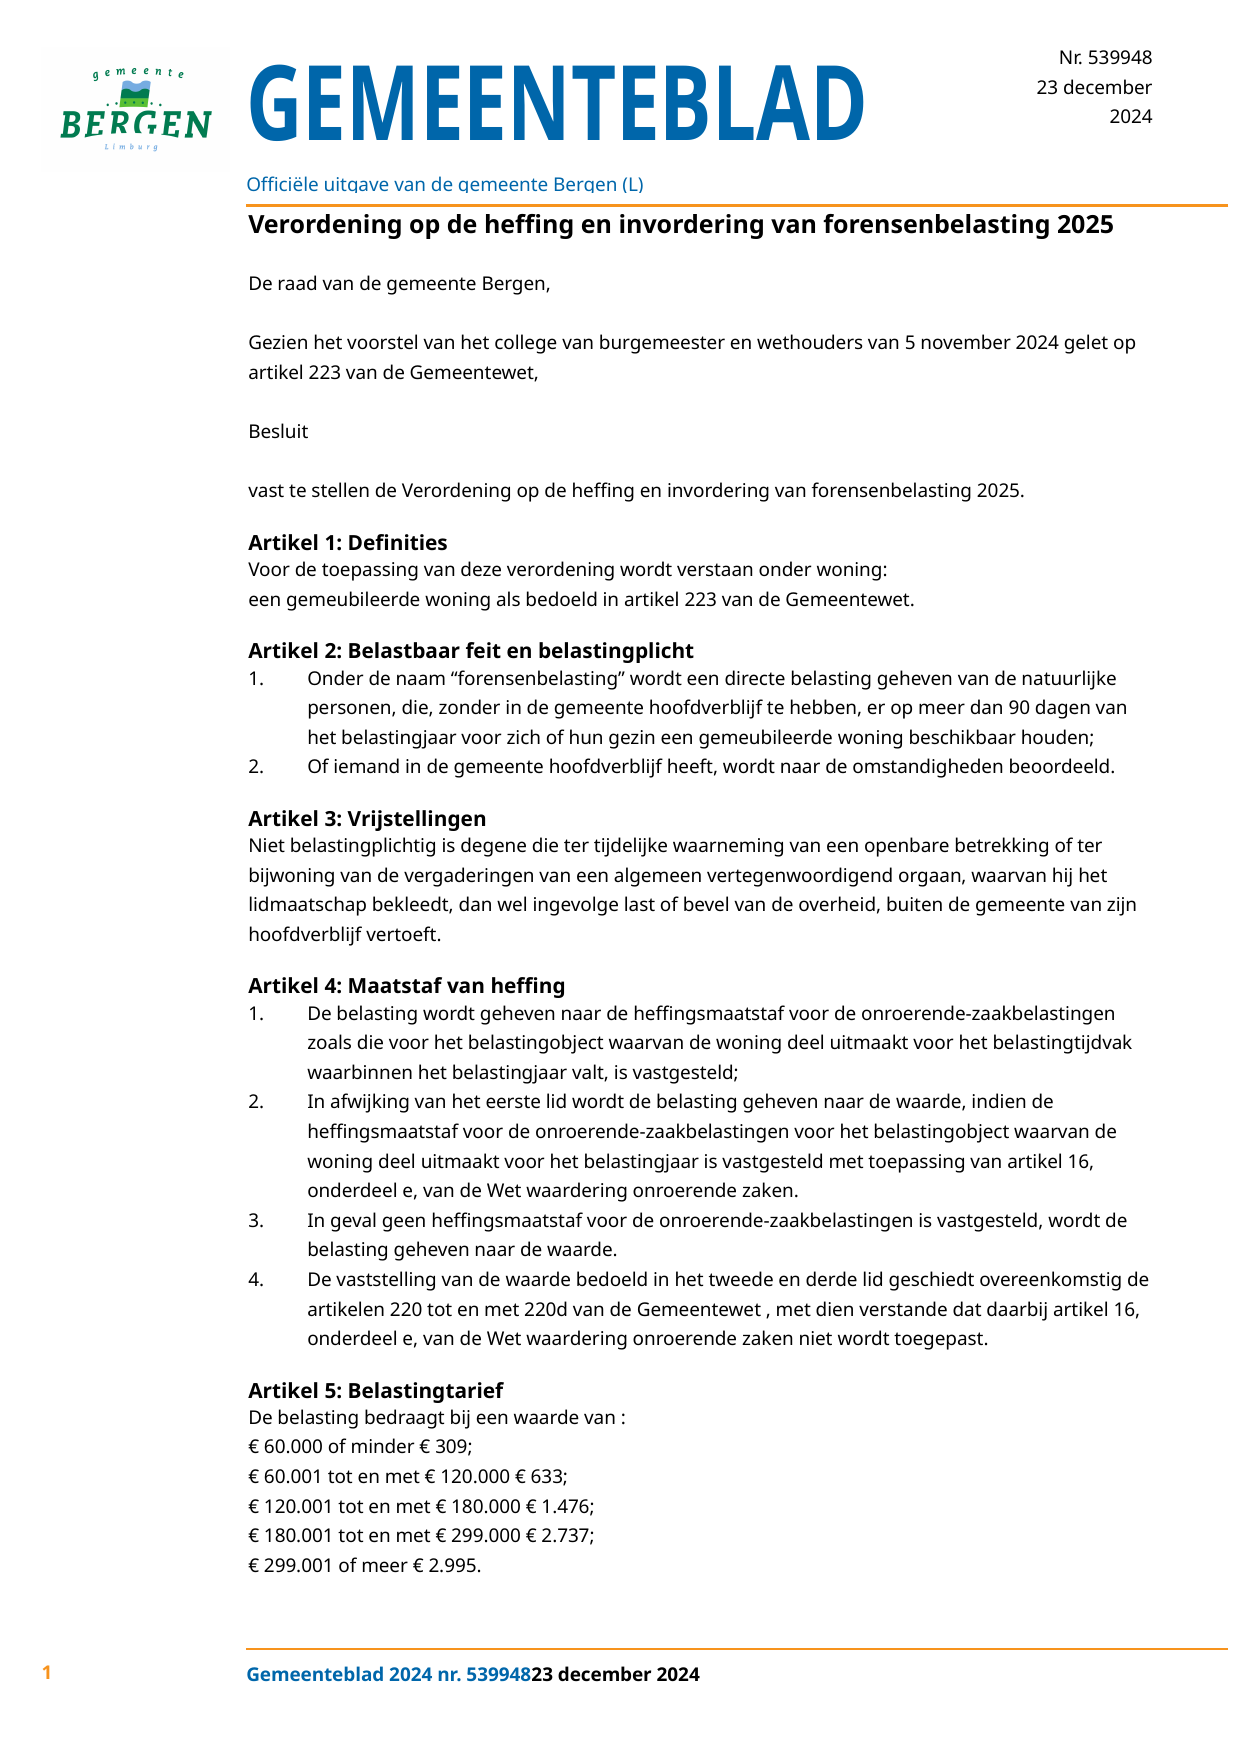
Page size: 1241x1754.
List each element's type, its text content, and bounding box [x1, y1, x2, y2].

text Voor de toepassing van deze verordening wordt verstaan onder woning: [248, 556, 1152, 582]
picture [41, 47, 231, 172]
list Onder de naam “forensenbelasting” wordt een directe belasting geheven van de natuurlijke personen, die, zonder in de gemeente hoofdverblijf te hebben, er op meer dan 90 dagen van het belastingjaar voor zich of hun gezin een gemeubileerde woning beschikbaar houden; [248, 665, 1152, 749]
list Of iemand in de gemeente hoofdverblijf heeft, wordt naar de omstandigheden beoordeeld. [248, 753, 1152, 779]
text € 60.000 of minder € 309; [248, 1434, 1152, 1459]
text Artikel 2: Belastbaar feit en belastingplicht [248, 636, 1152, 665]
text Artikel 1: Definities [248, 528, 1152, 556]
text € 120.001 tot en met € 180.000 € 1.476; [248, 1493, 1152, 1519]
text Gezien het voorstel van het college van burgemeester en wethouders van 5 november 2024 gelet op artikel 223 van de Gemeentewet, [248, 329, 1152, 385]
text € 180.001 tot en met € 299.000 € 2.737; [248, 1522, 1152, 1548]
text De belasting bedraagt bij een waarde van : [248, 1404, 1152, 1430]
text een gemeubileerde woning als bedoeld in artikel 223 van de Gemeentewet. [248, 586, 1152, 612]
list In afwijking van het eerste lid wordt de belasting geheven naar de waarde, indien de heffingsmaatstaf voor de onroerende-zaakbelastingen voor het belastingobject waarvan de woning deel uitmaakt voor het belastingjaar is vastgesteld met toepassing van artikel 16, onderdeel e, van de Wet waardering onroerende zaken. [248, 1089, 1152, 1203]
text Artikel 5: Belastingtarief [248, 1376, 1152, 1404]
text Artikel 3: Vrijstellingen [248, 804, 1152, 832]
text Besluit [248, 418, 1152, 444]
list In geval geen heffingsmaatstaf voor de onroerende-zaakbelastingen is vastgesteld, wordt de belasting geheven naar de waarde. [248, 1207, 1152, 1262]
list De belasting wordt geheven naar de heffingsmaatstaf voor de onroerende-zaakbelastingen zoals die voor het belastingobject waarvan de woning deel uitmaakt voor het belastingtijdvak waarbinnen het belastingjaar valt, is vastgesteld; [248, 1000, 1152, 1085]
text De raad van de gemeente Bergen, [248, 270, 1152, 296]
text vast te stellen de Verordening op de heffing en invordering van forensenbelasting 2025. [248, 477, 1152, 503]
list De vaststelling van de waarde bedoeld in het tweede en derde lid geschiedt overeenkomstig de artikelen 220 tot en met 220d van de Gemeentewet , met dien verstande dat daarbij artikel 16, onderdeel e, van de Wet waardering onroerende zaken niet wordt toegepast. [248, 1266, 1152, 1351]
text € 60.001 tot en met € 120.000 € 633; [248, 1463, 1152, 1489]
text Niet belastingplichtig is degene die ter tijdelijke waarneming van een openbare betrekking of ter bijwoning van de vergaderingen van een algemeen vertegenwoordigend orgaan, waarvan hij het lidmaatschap bekleedt, dan wel ingevolge last of bevel van de overheid, buiten de gemeente van zijn hoofdverblijf vertoeft. [248, 832, 1152, 947]
text Artikel 4: Maatstaf van heffing [248, 971, 1152, 1000]
text € 299.001 of meer € 2.995. [248, 1552, 1152, 1578]
text Verordening op de heffing en invordering van forensenbelasting 2025 [248, 207, 1152, 241]
